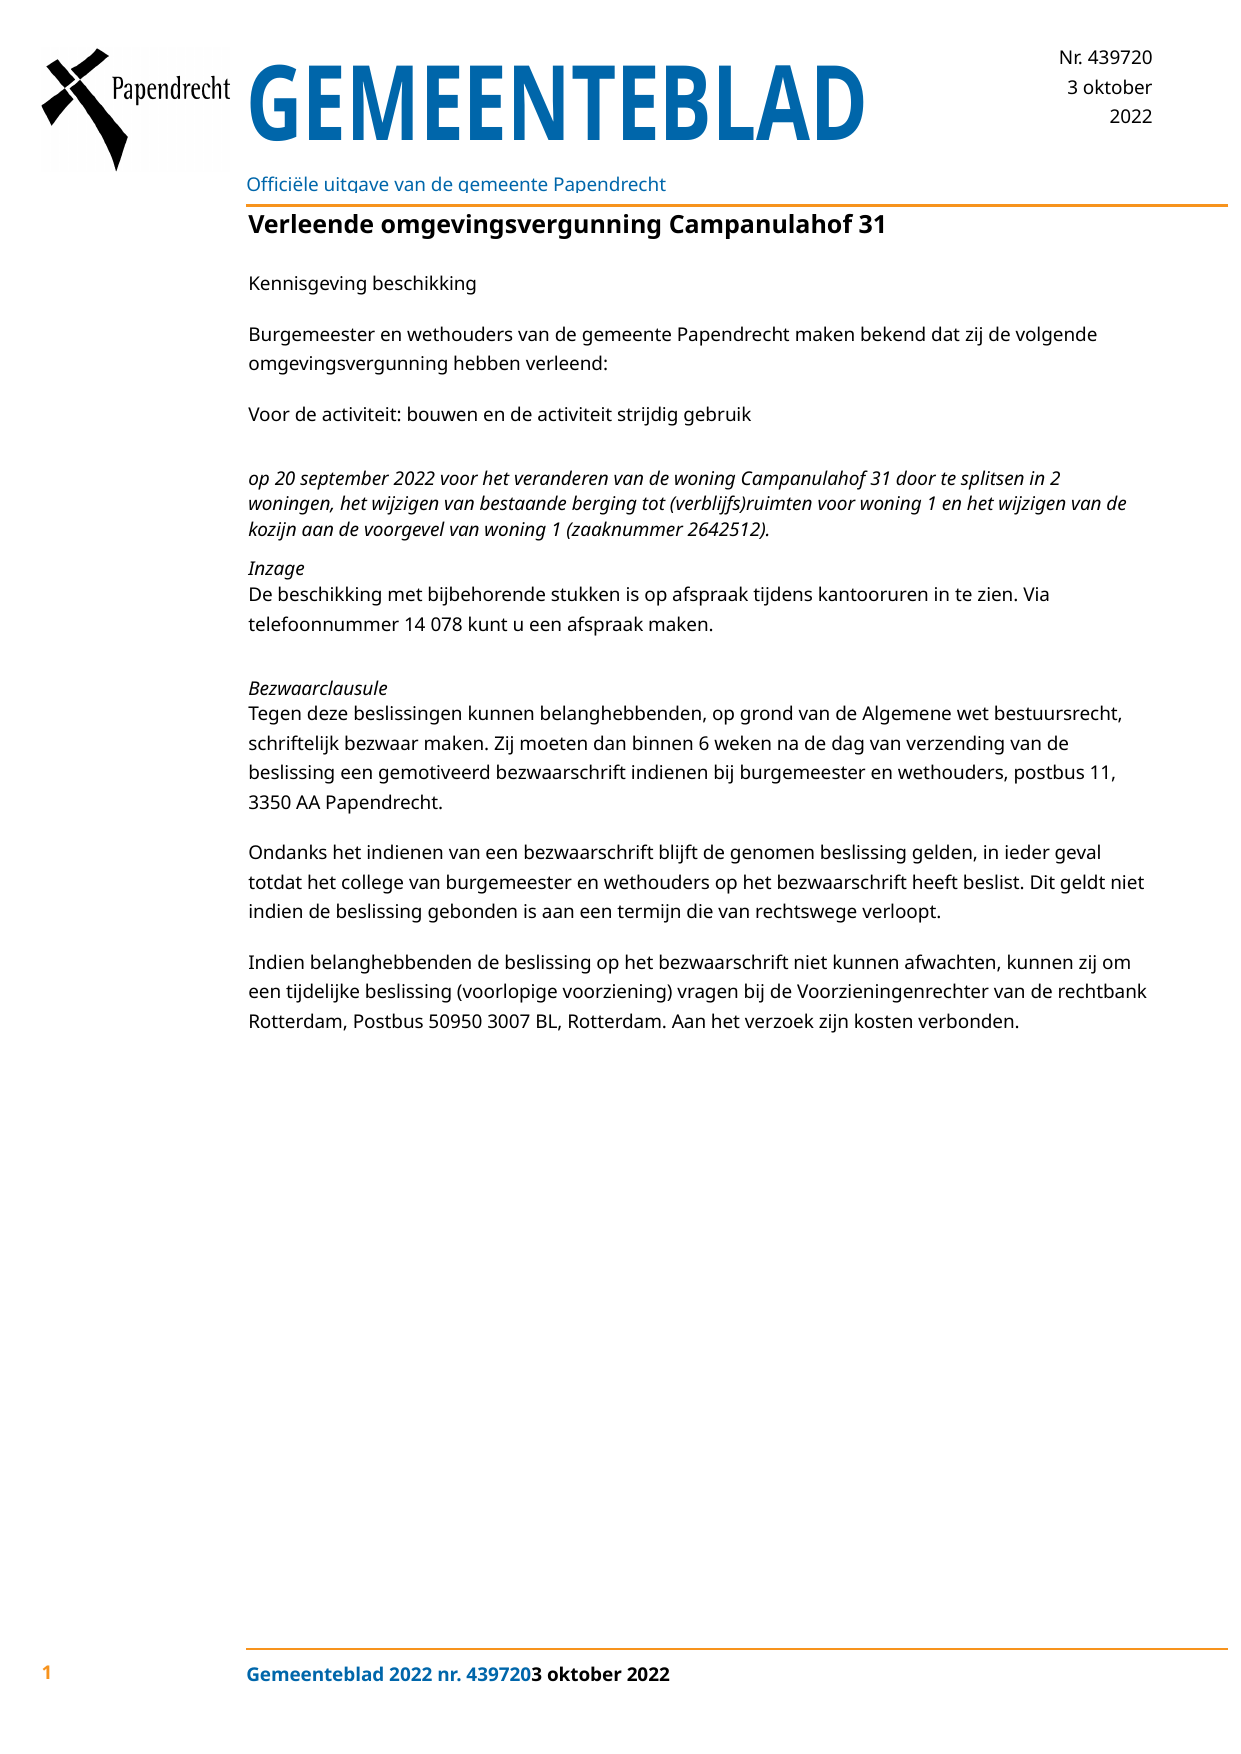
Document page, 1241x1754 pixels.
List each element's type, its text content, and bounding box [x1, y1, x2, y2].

text Voor de activiteit: bouwen en de activiteit strijdig gebruik [248, 401, 1152, 426]
text Kennisgeving beschikking [248, 270, 1152, 296]
text Tegen deze beslissingen kunnen belanghebbenden, op grond van de Algemene wet bestuursrecht, schriftelijk bezwaar maken. Zij moeten dan binnen 6 weken na de dag van verzending van de beslissing een gemotiveerd bezwaarschrift indienen bij burgemeester en wethouders, postbus 11, 3350 AA Papendrecht. [248, 700, 1152, 815]
text Bezwaarclausule [248, 675, 1152, 700]
picture [41, 47, 231, 172]
text Burgemeester en wethouders van de gemeente Papendrecht maken bekend dat zij de volgende omgevingsvergunning hebben verleend: [248, 321, 1152, 376]
text Indien belanghebbenden de beslissing op het bezwaarschrift niet kunnen afwachten, kunnen zij om een tijdelijke beslissing (voorlopige voorziening) vragen bij de Voorzieningenrechter van de rechtbank Rotterdam, Postbus 50950 3007 BL, Rotterdam. Aan het verzoek zijn kosten verbonden. [248, 949, 1152, 1034]
text Ondanks het indienen van een bezwaarschrift blijft de genomen beslissing gelden, in ieder geval totdat het college van burgemeester en wethouders op het bezwaarschrift heeft beslist. Dit geldt niet indien de beslissing gebonden is aan een termijn die van rechtswege verloopt. [248, 839, 1152, 924]
text Verleende omgevingsvergunning Campanulahof 31 [248, 207, 1152, 241]
text De beschikking met bijbehorende stukken is op afspraak tijdens kantooruren in te zien. Via telefoonnummer 14 078 kunt u een afspraak maken. [248, 581, 1152, 636]
text op 20 september 2022 voor het veranderen van de woning Campanulahof 31 door te splitsen in 2 woningen, het wijzigen van bestaande berging tot (verblijfs)ruimten voor woning 1 en het wijzigen van de kozijn aan de voorgevel van woning 1 (zaaknummer 2642512). [248, 465, 1152, 542]
text Inzage [248, 555, 1152, 581]
